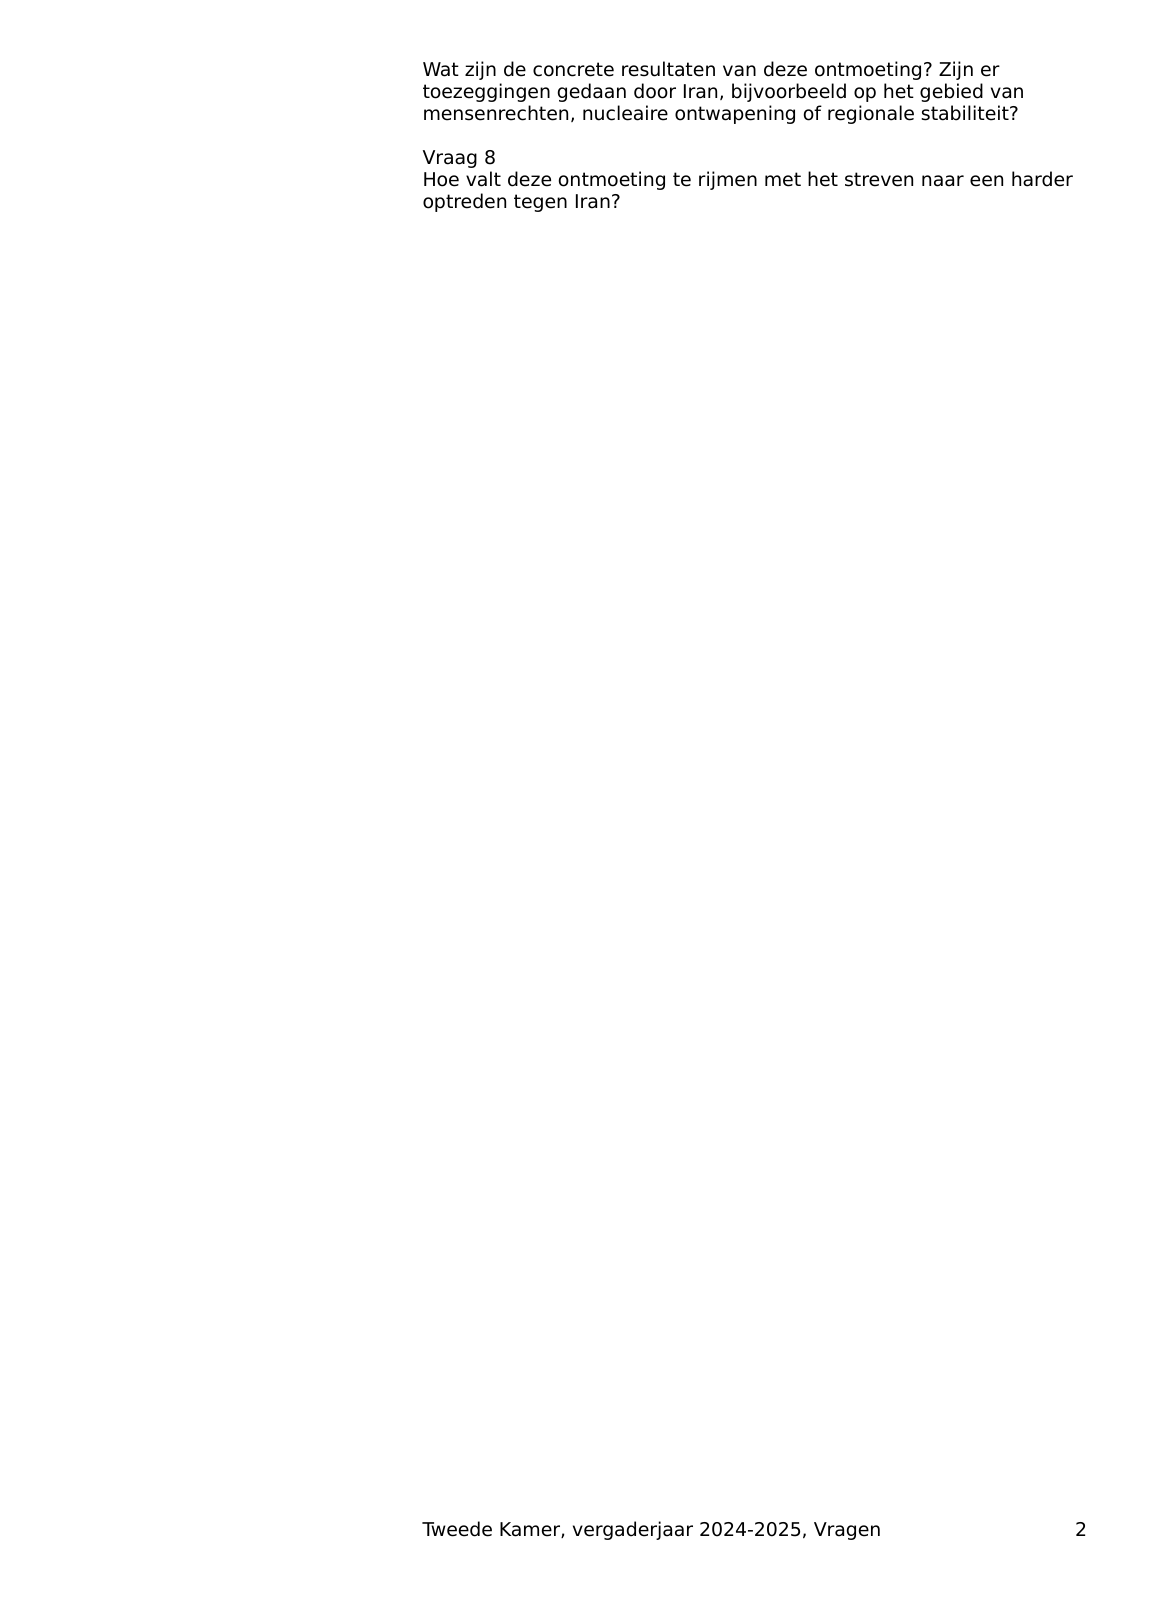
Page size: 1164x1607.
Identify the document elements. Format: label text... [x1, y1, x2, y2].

text Hoe valt deze ontmoeting te rijmen met het streven naar een harder optreden tegen Iran? [422, 169, 1087, 213]
text Wat zijn de concrete resultaten van deze ontmoeting? Zijn er toezeggingen gedaan door Iran, bijvoorbeeld op het gebied van mensenrechten, nucleaire ontwapening of regionale stabiliteit? [422, 59, 1087, 125]
text Vraag 8 [422, 147, 1087, 169]
